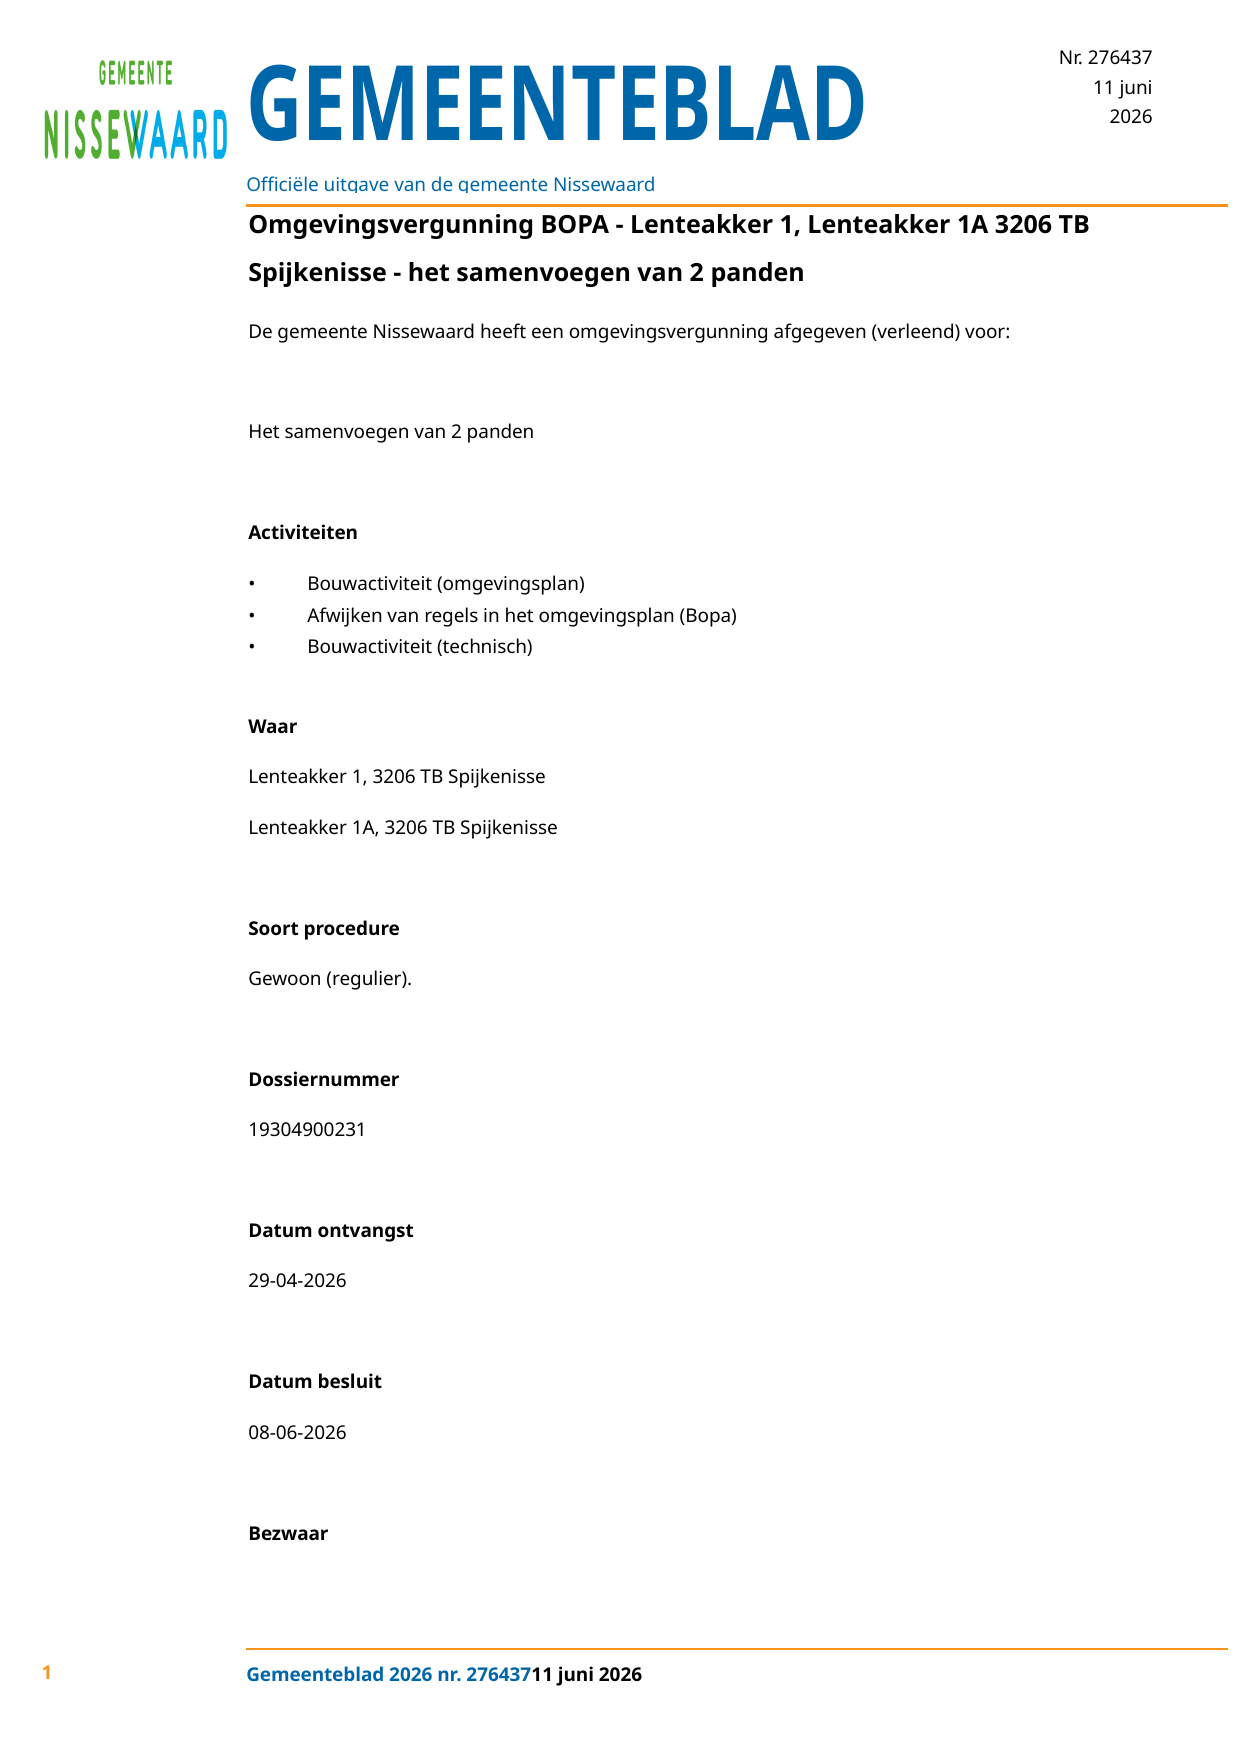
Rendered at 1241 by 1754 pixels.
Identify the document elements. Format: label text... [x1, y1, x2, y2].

text 29-04-2026 [248, 1268, 1152, 1293]
text Waar [248, 713, 1152, 739]
picture [41, 47, 231, 172]
text 19304900231 [248, 1116, 1152, 1142]
list Bouwactiviteit (technisch) [248, 633, 1152, 659]
list Bouwactiviteit (omgevingsplan) [248, 570, 1152, 596]
text 08-06-2026 [248, 1419, 1152, 1445]
text Datum ontvangst [248, 1217, 1152, 1243]
list Afwijken van regels in het omgevingsplan (Bopa)﻿ [248, 599, 1152, 629]
text Het samenvoegen van 2 panden [248, 419, 1152, 444]
text Soort procedure [248, 915, 1152, 941]
text Lenteakker 1, 3206 TB Spijkenisse [248, 763, 1152, 789]
text Datum besluit [248, 1368, 1152, 1394]
text Bezwaar [248, 1520, 1152, 1546]
text Omgevingsvergunning BOPA - Lenteakker 1, Lenteakker 1A 3206 TB Spijkenisse - het samenvoegen van 2 panden [248, 207, 1152, 288]
text Lenteakker 1A, 3206 TB Spijkenisse [248, 814, 1152, 840]
text De gemeente Nissewaard heeft een omgevingsvergunning afgegeven (verleend) voor: [248, 318, 1152, 344]
text Activiteiten [248, 519, 1152, 545]
text Gewoon (regulier). [248, 965, 1152, 991]
text Dossiernummer [248, 1066, 1152, 1092]
